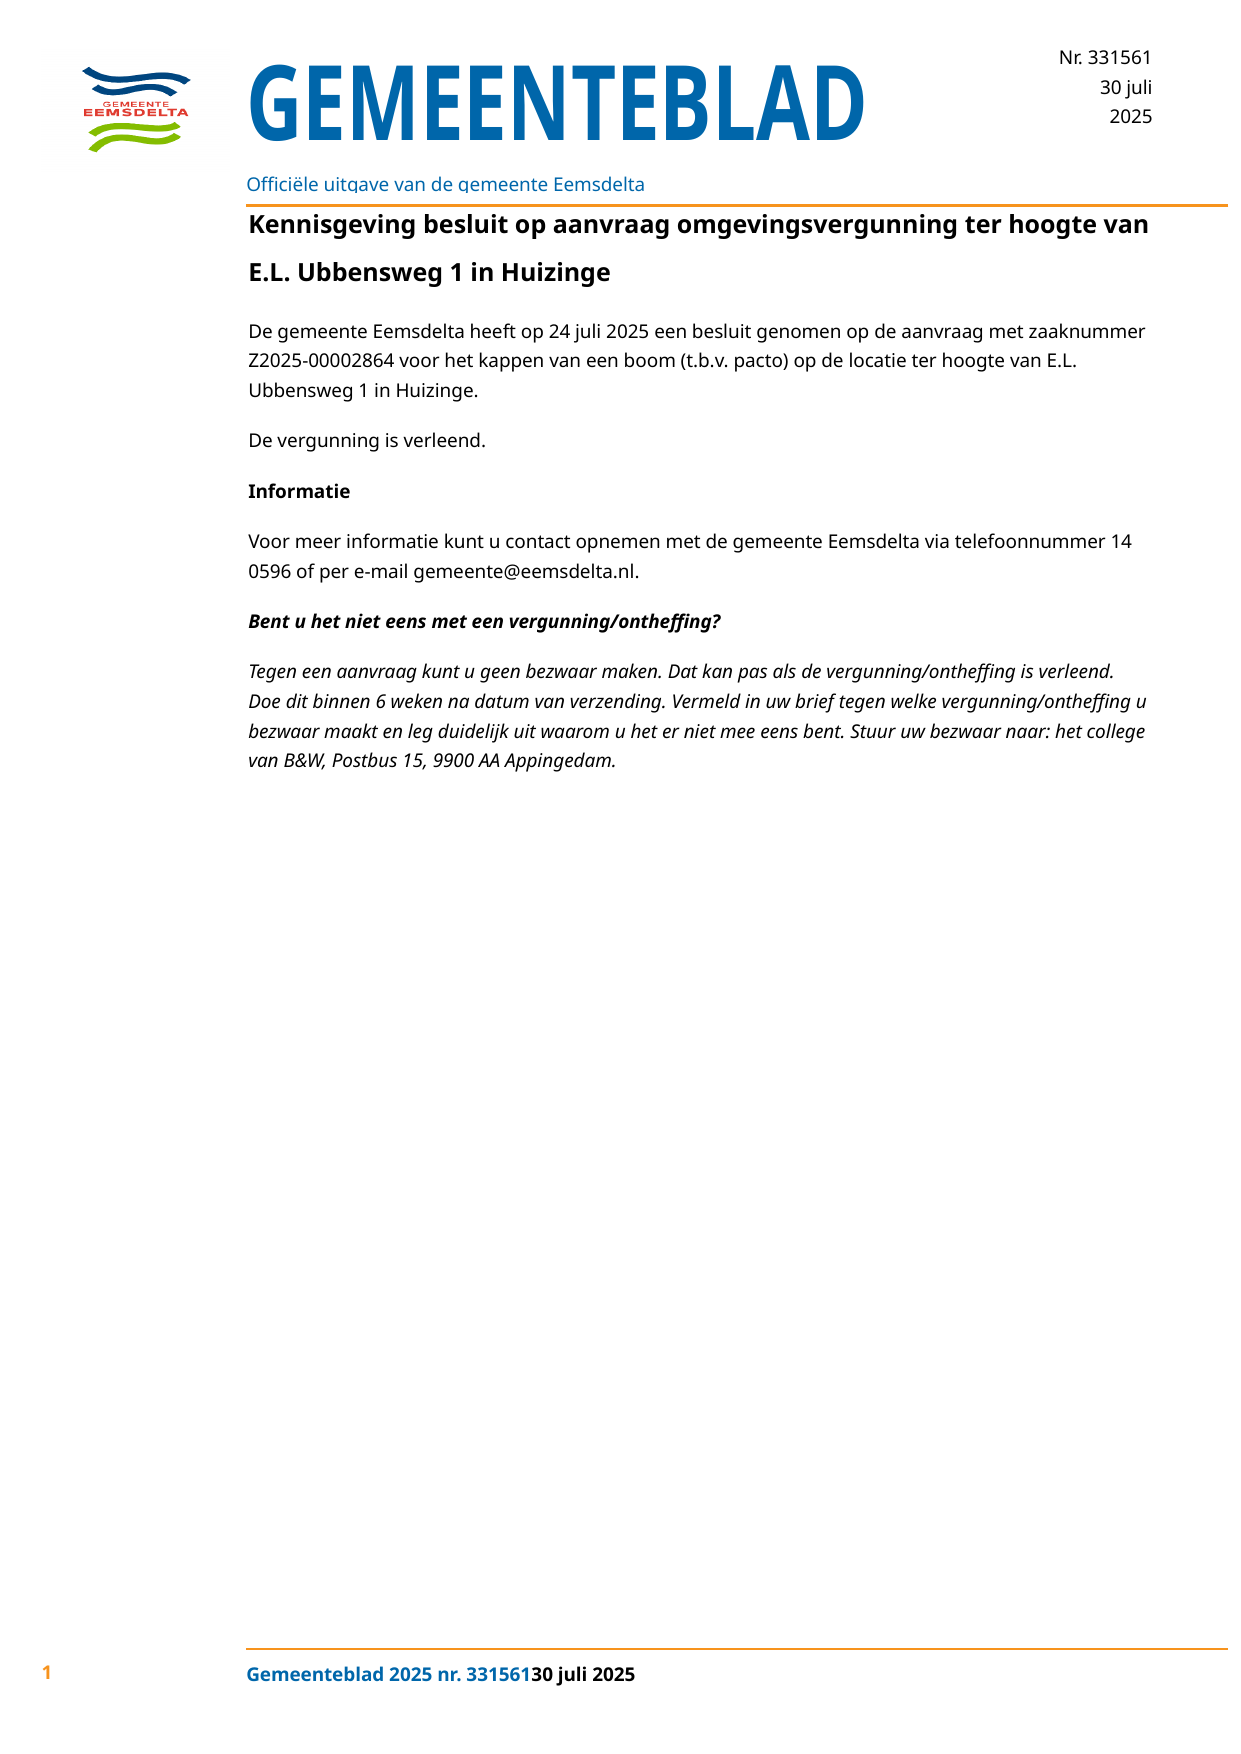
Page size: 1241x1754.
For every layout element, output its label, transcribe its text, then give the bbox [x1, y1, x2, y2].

text Bent u het niet eens met een vergunning/ontheffing? [248, 608, 1152, 634]
picture [41, 47, 231, 172]
text De gemeente Eemsdelta heeft op 24 juli 2025 een besluit genomen op de aanvraag met zaaknummer Z2025-00002864 voor het kappen van een boom (t.b.v. pacto) op de locatie ter hoogte van E.L. Ubbensweg 1 in Huizinge. [248, 318, 1152, 403]
text De vergunning is verleend. [248, 427, 1152, 453]
text Informatie [248, 478, 1152, 504]
text Voor meer informatie kunt u contact opnemen met de gemeente Eemsdelta via telefoonnummer 14 0596 of per e-mail gemeente@eemsdelta.nl. [248, 528, 1152, 584]
text Kennisgeving besluit op aanvraag omgevingsvergunning ter hoogte van E.L. Ubbensweg 1 in Huizinge [248, 207, 1152, 288]
text Tegen een aanvraag kunt u geen bezwaar maken. Dat kan pas als de vergunning/ontheffing is verleend. Doe dit binnen 6 weken na datum van verzending. Vermeld in uw brief tegen welke vergunning/ontheffing u bezwaar maakt en leg duidelijk uit waarom u het er niet mee eens bent. Stuur uw bezwaar naar: het college van B&W, Postbus 15, 9900 AA Appingedam. [248, 659, 1152, 773]
